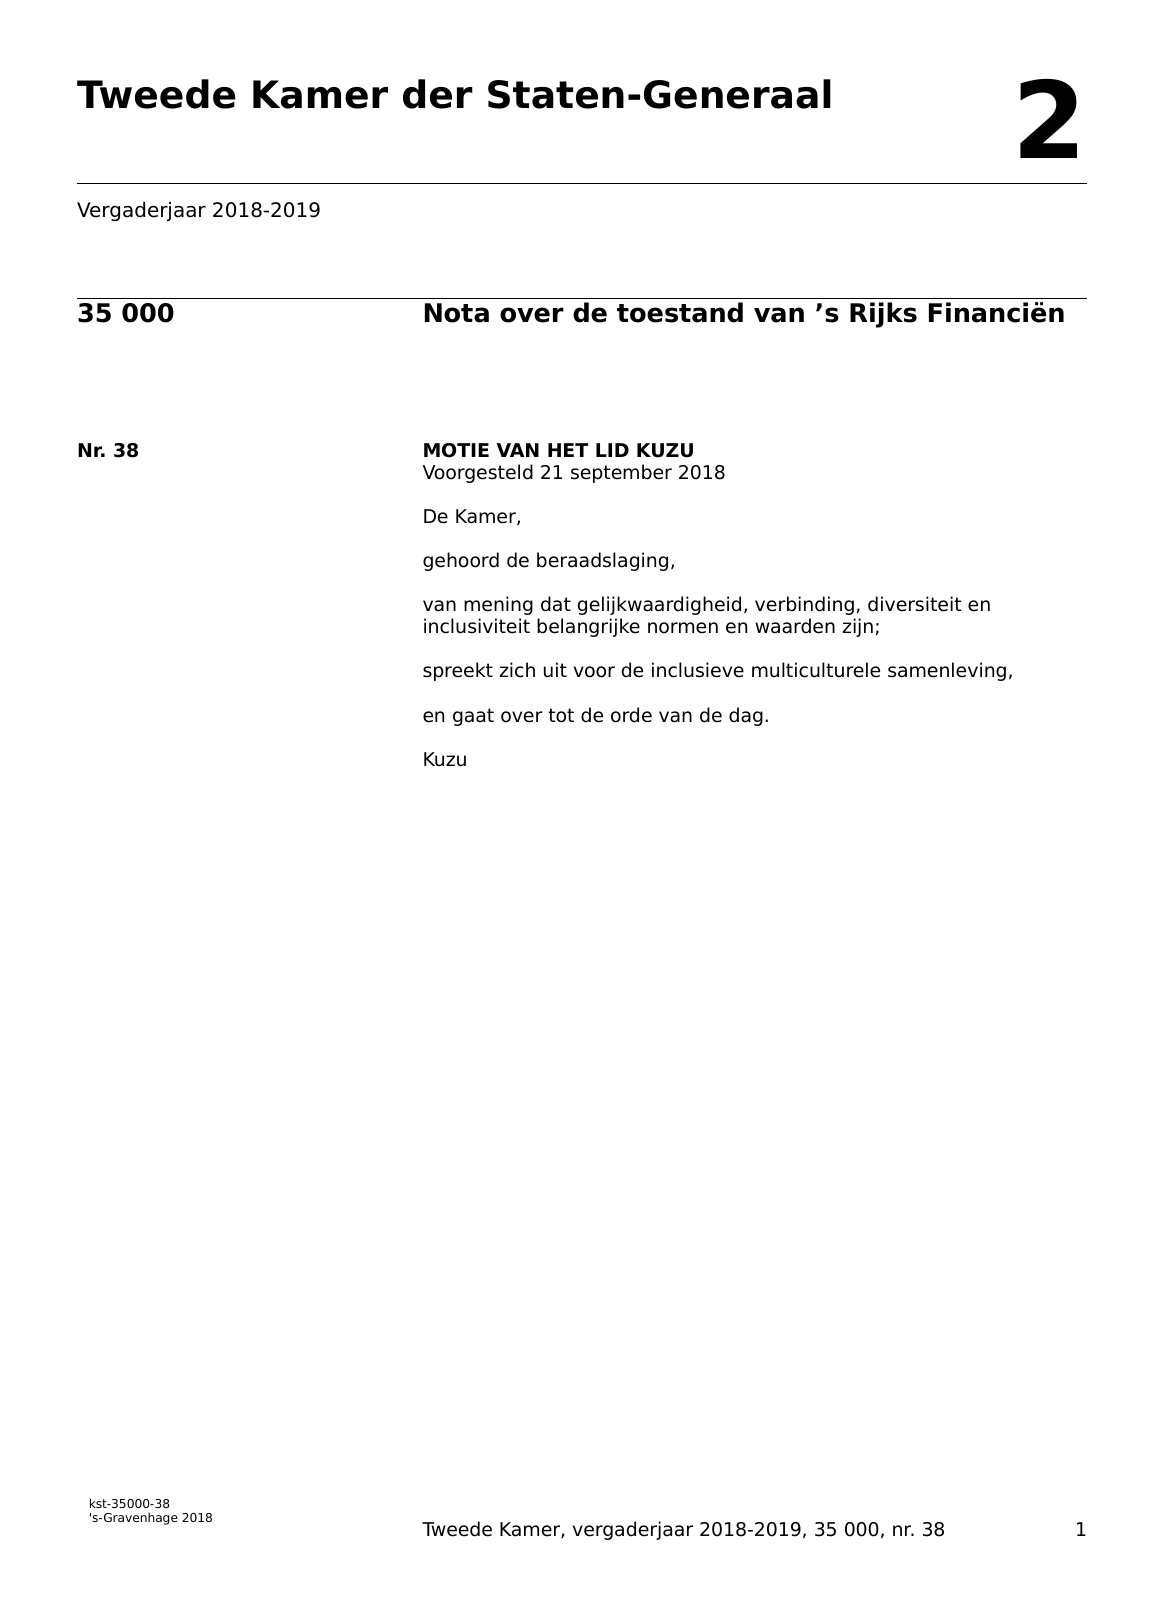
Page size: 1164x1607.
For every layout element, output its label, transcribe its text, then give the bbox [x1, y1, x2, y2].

text Kuzu [422, 749, 1087, 771]
text kst-35000-38 [88, 1497, 323, 1511]
table_header Tweede Kamer der Staten-Generaal [77, 59, 886, 183]
subtitle 35 000 Nota over de toestand van ’s Rijks Financiën [77, 299, 1087, 329]
table_header 2 [886, 59, 1087, 183]
text en gaat over tot de orde van de dag. [422, 704, 1087, 726]
text van mening dat gelijkwaardigheid, verbinding, diversiteit en inclusiviteit belangrijke normen en waarden zijn; [422, 594, 1087, 638]
subtitle Nr. 38 MOTIE VAN HET LID KUZU [77, 440, 1087, 462]
text De Kamer, [422, 506, 1087, 528]
text Voorgesteld 21 september 2018 [422, 462, 1087, 484]
table_cell Vergaderjaar 2018-2019 [77, 184, 1087, 298]
text 's-Gravenhage 2018 [88, 1511, 323, 1525]
text spreekt zich uit voor de inclusieve multiculturele samenleving, [422, 660, 1087, 682]
text gehoord de beraadslaging, [422, 550, 1087, 572]
